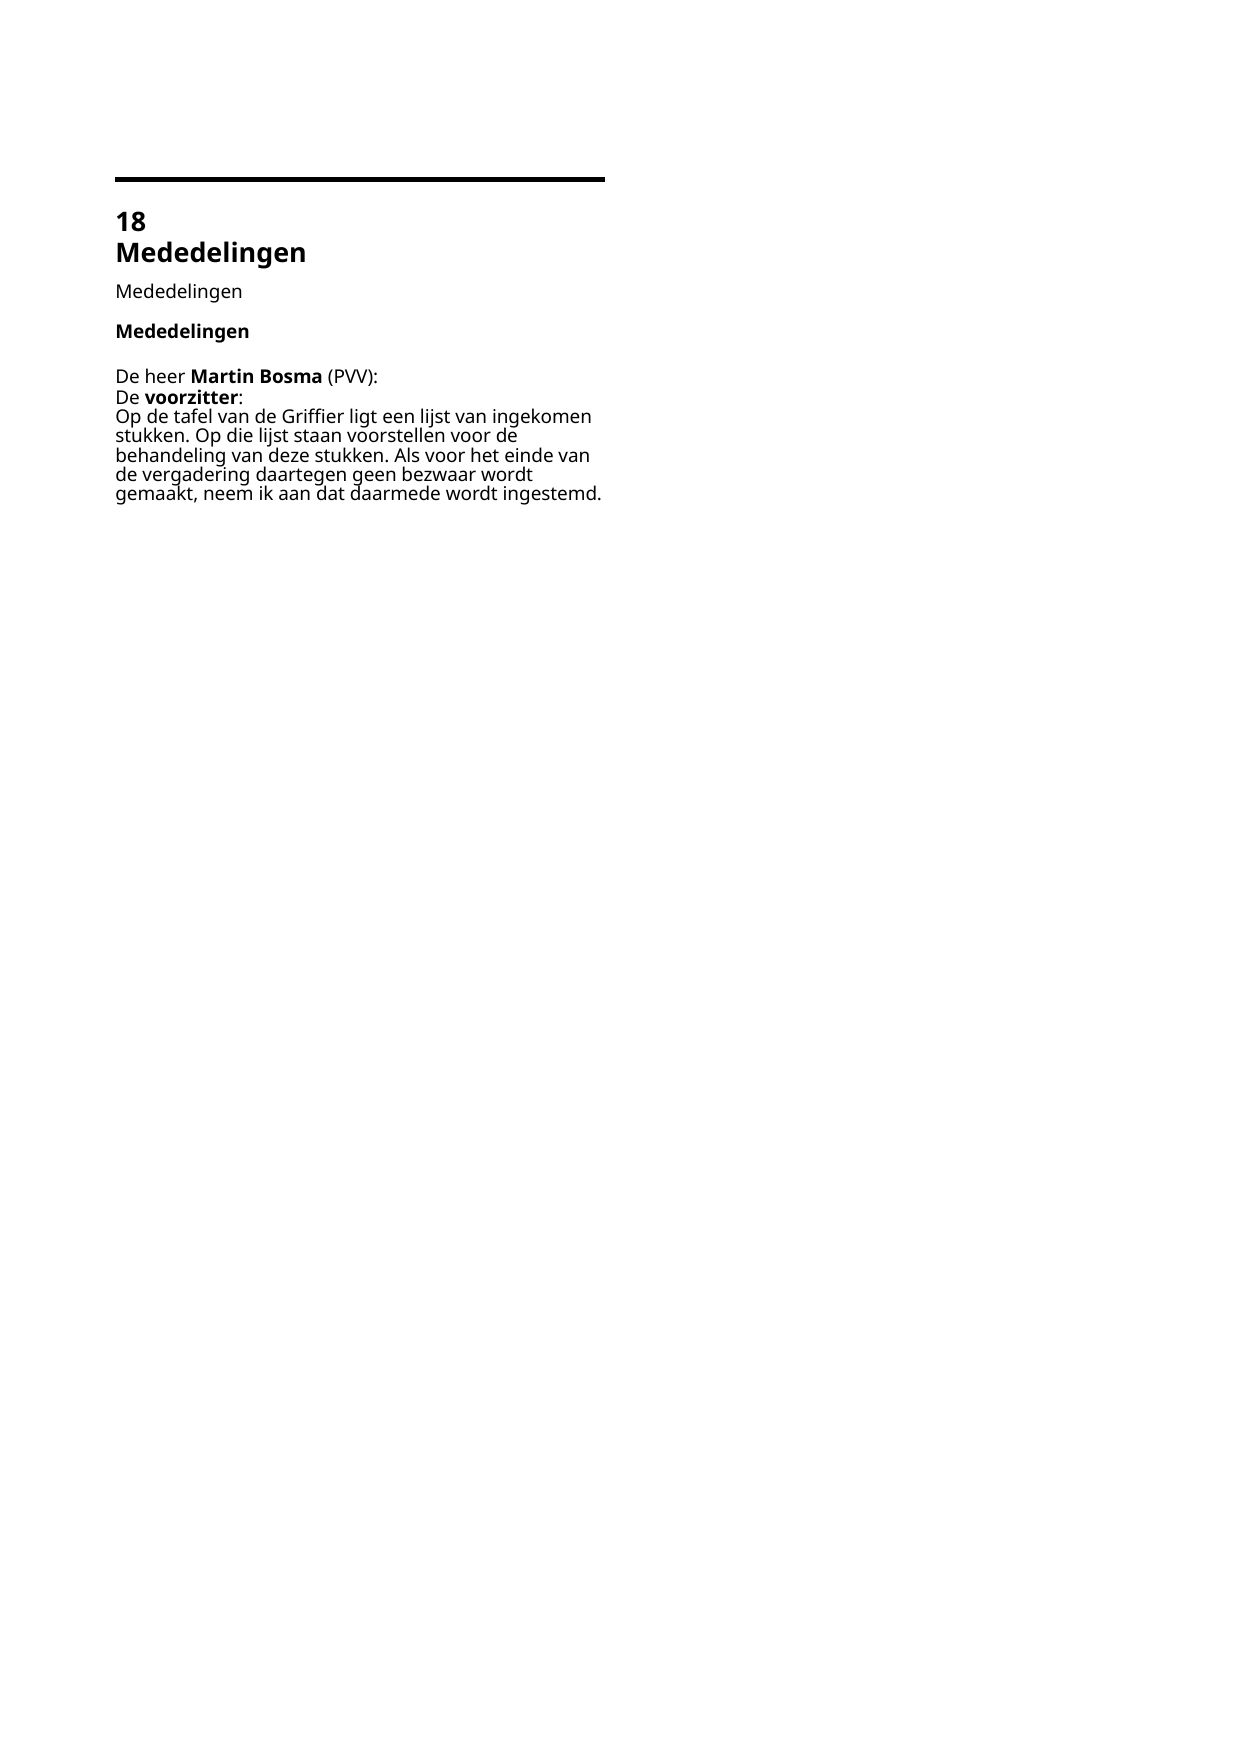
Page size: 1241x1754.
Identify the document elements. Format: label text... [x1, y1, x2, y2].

text De heer Martin Bosma (PVV): [115, 363, 605, 389]
text Mededelingen [115, 323, 605, 342]
text Mededelingen [115, 283, 605, 302]
text Mededelingen [115, 239, 605, 283]
text 18 [115, 203, 605, 239]
text Op de tafel van de Griffier ligt een lijst van ingekomen stukken. Op die lijst staan voorstellen voor de behandeling van deze stukken. Als voor het einde van de vergadering daartegen geen bezwaar wordt gemaakt, neem ik aan dat daarmede wordt ingestemd. [115, 408, 605, 504]
text De voorzitter: [115, 389, 605, 408]
